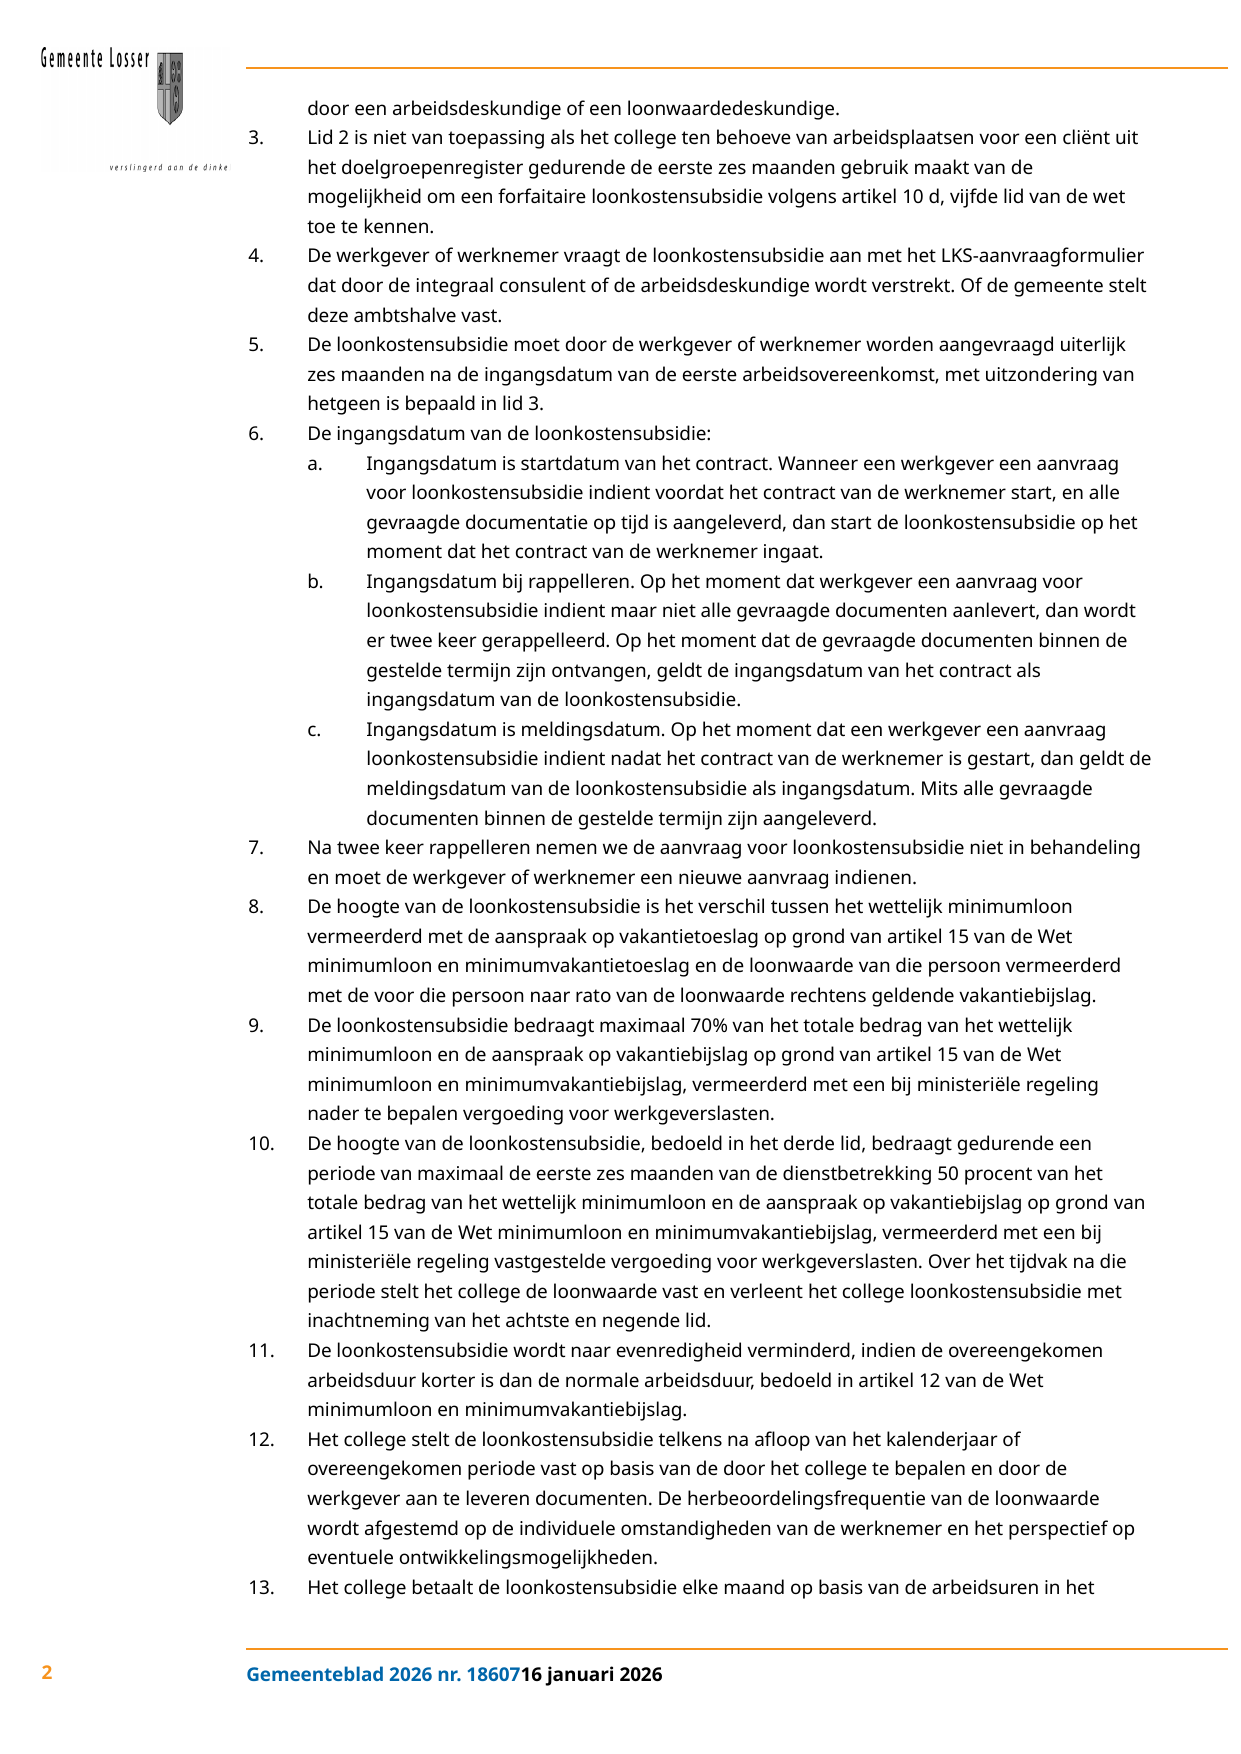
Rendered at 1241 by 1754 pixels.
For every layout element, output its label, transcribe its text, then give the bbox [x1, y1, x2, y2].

list De loonkostensubsidie moet door de werkgever of werknemer worden aangevraagd uiterlijk zes maanden na de ingangsdatum van de eerste arbeidsovereenkomst, met uitzondering van hetgeen is bepaald in lid 3. [248, 331, 1152, 416]
list Ingangsdatum bij rappelleren. Op het moment dat werkgever een aanvraag voor loonkostensubsidie indient maar niet alle gevraagde documenten aanlevert, dan wordt er twee keer gerappelleerd. Op het moment dat de gevraagde documenten binnen de gestelde termijn zijn ontvangen, geldt de ingangsdatum van het contract als ingangsdatum van de loonkostensubsidie. [307, 568, 1152, 712]
list De hoogte van de loonkostensubsidie is het verschil tussen het wettelijk minimumloon vermeerderd met de aanspraak op vakantietoeslag op grond van artikel 15 van de Wet minimumloon en minimumvakantietoeslag en de loonwaarde van die persoon vermeerderd met de voor die persoon naar rato van de loonwaarde rechtens geldende vakantiebijslag. [248, 893, 1152, 1008]
list Ingangsdatum is meldingsdatum. Op het moment dat een werkgever een aanvraag loonkostensubsidie indient nadat het contract van de werknemer is gestart, dan geldt de meldingsdatum van de loonkostensubsidie als ingangsdatum. Mits alle gevraagde documenten binnen de gestelde termijn zijn aangeleverd. [307, 716, 1152, 831]
list Lid 2 is niet van toepassing als het college ten behoeve van arbeidsplaatsen voor een cliënt uit het doelgroepenregister gedurende de eerste zes maanden gebruik maakt van de mogelijkheid om een forfaitaire loonkostensubsidie volgens artikel 10 d, vijfde lid van de wet toe te kennen. [248, 124, 1152, 239]
list De werkgever of werknemer vraagt de loonkostensubsidie aan met het LKS-aanvraagformulier dat door de integraal consulent of de arbeidsdeskundige wordt verstrekt. Of de gemeente stelt deze ambtshalve vast. [248, 243, 1152, 328]
list Het college stelt de loonkostensubsidie telkens na afloop van het kalenderjaar of overeengekomen periode vast op basis van de door het college te bepalen en door de werkgever aan te leveren documenten. De herbeoordelingsfrequentie van de loonwaarde wordt afgestemd op de individuele omstandigheden van de werknemer en het perspectief op eventuele ontwikkelingsmogelijkheden. [248, 1426, 1152, 1570]
list Het college betaalt de loonkostensubsidie elke maand op basis van de arbeidsuren in het [248, 1574, 1152, 1600]
list Ingangsdatum is startdatum van het contract. Wanneer een werkgever een aanvraag voor loonkostensubsidie indient voordat het contract van de werknemer start, en alle gevraagde documentatie op tijd is aangeleverd, dan start de loonkostensubsidie op het moment dat het contract van de werknemer ingaat. [307, 450, 1152, 564]
picture [41, 47, 231, 172]
list De hoogte van de loonkostensubsidie, bedoeld in het derde lid, bedraagt gedurende een periode van maximaal de eerste zes maanden van de dienstbetrekking 50 procent van het totale bedrag van het wettelijk minimumloon en de aanspraak op vakantiebijslag op grond van artikel 15 van de Wet minimumloon en minimumvakantiebijslag, vermeerderd met een bij ministeriële regeling vastgestelde vergoeding voor werkgeverslasten. Over het tijdvak na die periode stelt het college de loonwaarde vast en verleent het college loonkostensubsidie met inachtneming van het achtste en negende lid. [248, 1130, 1152, 1333]
list De loonkostensubsidie wordt naar evenredigheid verminderd, indien de overeengekomen arbeidsduur korter is dan de normale arbeidsduur, bedoeld in artikel 12 van de Wet minimumloon en minimumvakantiebijslag. [248, 1337, 1152, 1422]
list door een arbeidsdeskundige of een loonwaardedeskundige. [248, 95, 1152, 121]
list De ingangsdatum van de loonkostensubsidie: [248, 420, 1152, 446]
list Na twee keer rappelleren nemen we de aanvraag voor loonkostensubsidie niet in behandeling en moet de werkgever of werknemer een nieuwe aanvraag indienen. [248, 834, 1152, 890]
list De loonkostensubsidie bedraagt maximaal 70% van het totale bedrag van het wettelijk minimumloon en de aanspraak op vakantiebijslag op grond van artikel 15 van de Wet minimumloon en minimumvakantiebijslag, vermeerderd met een bij ministeriële regeling nader te bepalen vergoeding voor werkgeverslasten. [248, 1012, 1152, 1126]
